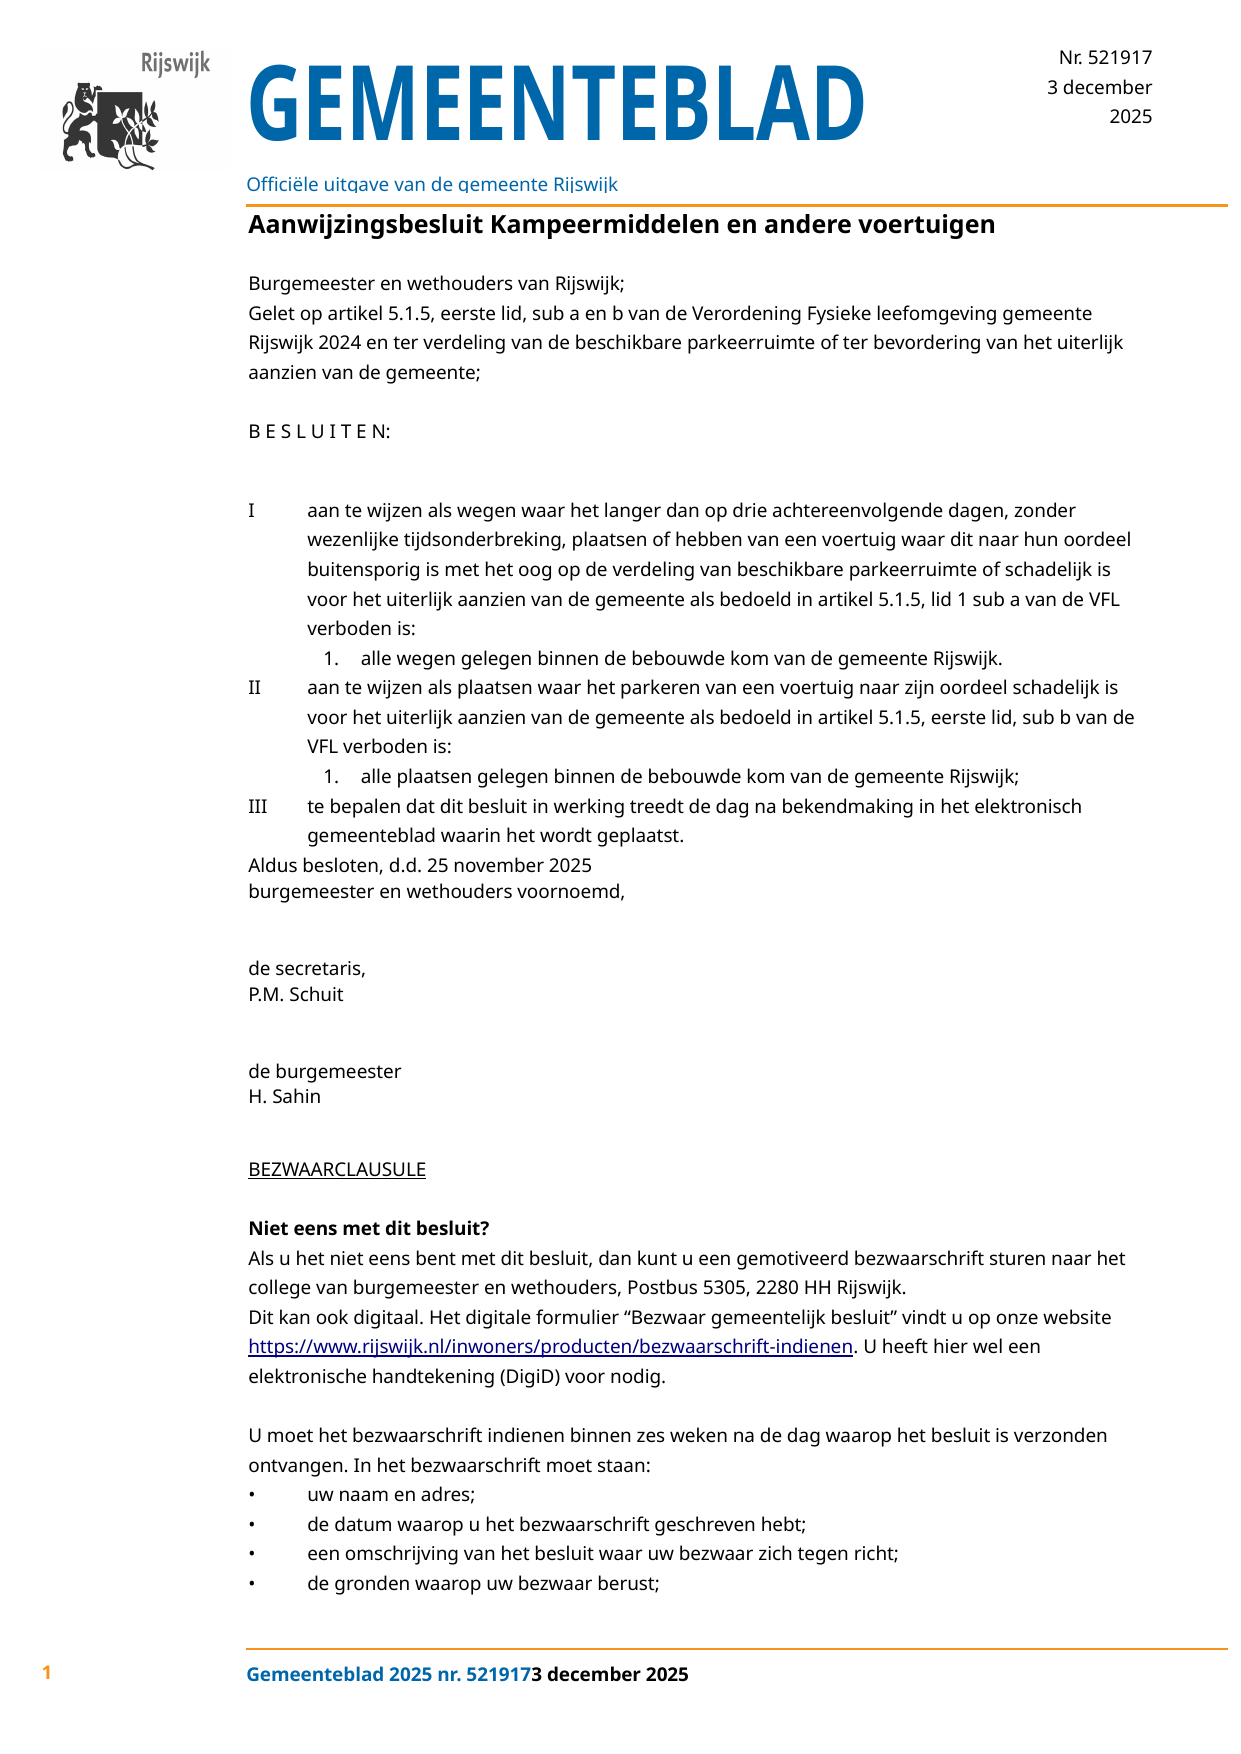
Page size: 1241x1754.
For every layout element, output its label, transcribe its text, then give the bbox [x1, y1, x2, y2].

text burgemeester en wethouders voornoemd, [248, 878, 1152, 903]
list een omschrijving van het besluit waar uw bezwaar zich tegen richt; [248, 1541, 1152, 1566]
text Gelet op artikel 5.1.5, eerste lid, sub a en b van de Verordening Fysieke leefomgeving gemeente Rijswijk 2024 en ter verdeling van de beschikbare parkeerruimte of ter bevordering van het uiterlijk aanzien van de gemeente; [248, 300, 1152, 385]
text Als u het niet eens bent met dit besluit, dan kunt u een gemotiveerd bezwaarschrift sturen naar het college van burgemeester en wethouders, Postbus 5305, 2280 HH Rijswijk. [248, 1245, 1152, 1300]
picture [41, 47, 231, 172]
text Dit kan ook digitaal. Het digitale formulier “Bezwaar gemeentelijk besluit” vindt u op onze website https://www.rijswijk.nl/inwoners/producten/bezwaarschrift-indienen. U heeft hier wel een elektronische handtekening (DigiD) voor nodig. [248, 1304, 1152, 1389]
list te bepalen dat dit besluit in werking treedt de dag na bekendmaking in het elektronisch gemeenteblad waarin het wordt geplaatst. [248, 793, 1152, 848]
text Burgemeester en wethouders van Rijswijk; [248, 270, 1152, 296]
list de gronden waarop uw bezwaar berust; [248, 1570, 1152, 1596]
text Aldus besloten, d.d. 25 november 2025 [248, 852, 1152, 878]
text Niet eens met dit besluit? [248, 1215, 1152, 1241]
text Aanwijzingsbesluit Kampeermiddelen en andere voertuigen [248, 207, 1152, 241]
text BEZWAARCLAUSULE [248, 1156, 1152, 1182]
text de burgemeester [248, 1058, 1152, 1084]
text P.M. Schuit [248, 981, 1152, 1006]
list aan te wijzen als wegen waar het langer dan op drie achtereenvolgende dagen, zonder wezenlijke tijdsonderbreking, plaatsen of hebben van een voertuig waar dit naar hun oordeel buitensporig is met het oog op de verdeling van beschikbare parkeerruimte of schadelijk is voor het uiterlijk aanzien van de gemeente als bedoeld in artikel 5.1.5, lid 1 sub a van de VFL verboden is: [248, 497, 1152, 641]
text B E S L U I T E N: [248, 418, 1152, 444]
text U moet het bezwaarschrift indienen binnen zes weken na de dag waarop het besluit is verzonden ontvangen. In het bezwaarschrift moet staan: [248, 1422, 1152, 1477]
list de datum waarop u het bezwaarschrift geschreven hebt; [248, 1511, 1152, 1537]
text de secretaris, [248, 955, 1152, 981]
list aan te wijzen als plaatsen waar het parkeren van een voertuig naar zijn oordeel schadelijk is voor het uiterlijk aanzien van de gemeente als bedoeld in artikel 5.1.5, eerste lid, sub b van de VFL verboden is: [248, 674, 1152, 759]
list alle plaatsen gelegen binnen de bebouwde kom van de gemeente Rijswijk; [323, 763, 1152, 789]
list uw naam en adres; [248, 1481, 1152, 1507]
text H. Sahin [248, 1084, 1152, 1109]
list alle wegen gelegen binnen de bebouwde kom van de gemeente Rijswijk. [323, 645, 1152, 671]
